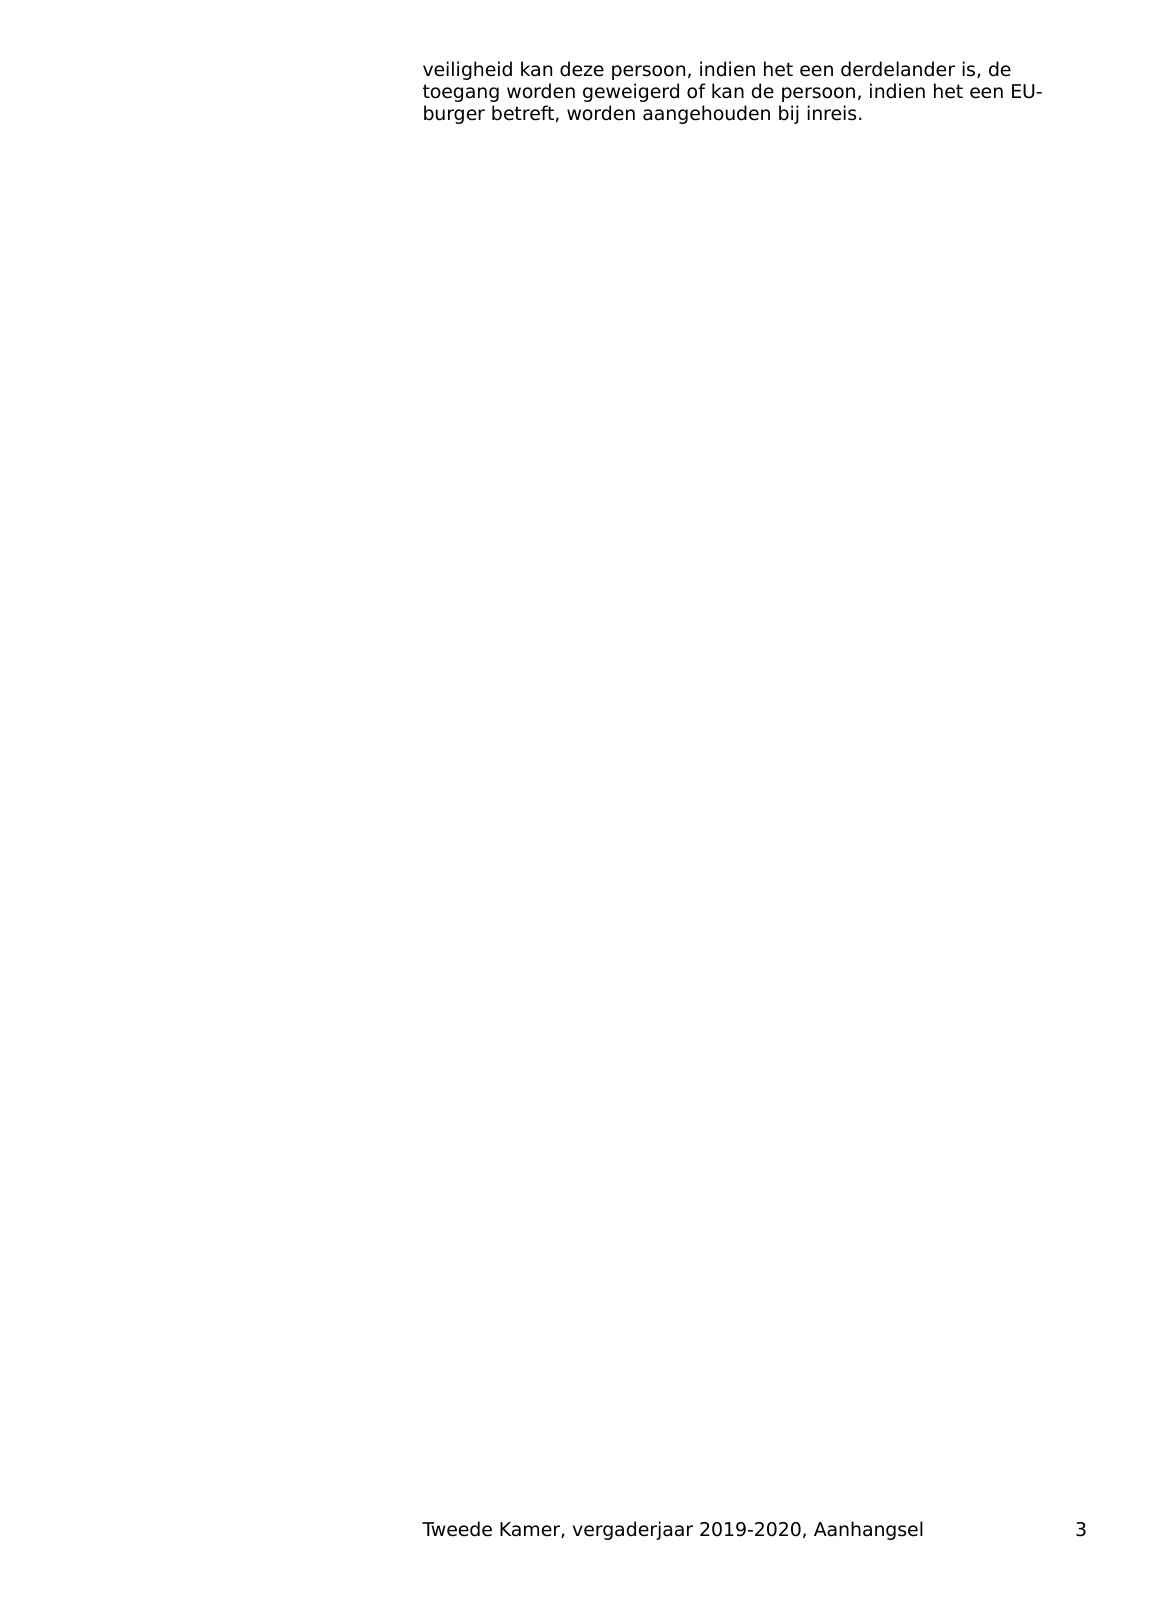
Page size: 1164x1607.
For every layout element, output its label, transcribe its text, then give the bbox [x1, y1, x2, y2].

text veiligheid kan deze persoon, indien het een derdelander is, de toegang worden geweigerd of kan de persoon, indien het een EU-burger betreft, worden aangehouden bij inreis. [422, 59, 1087, 125]
